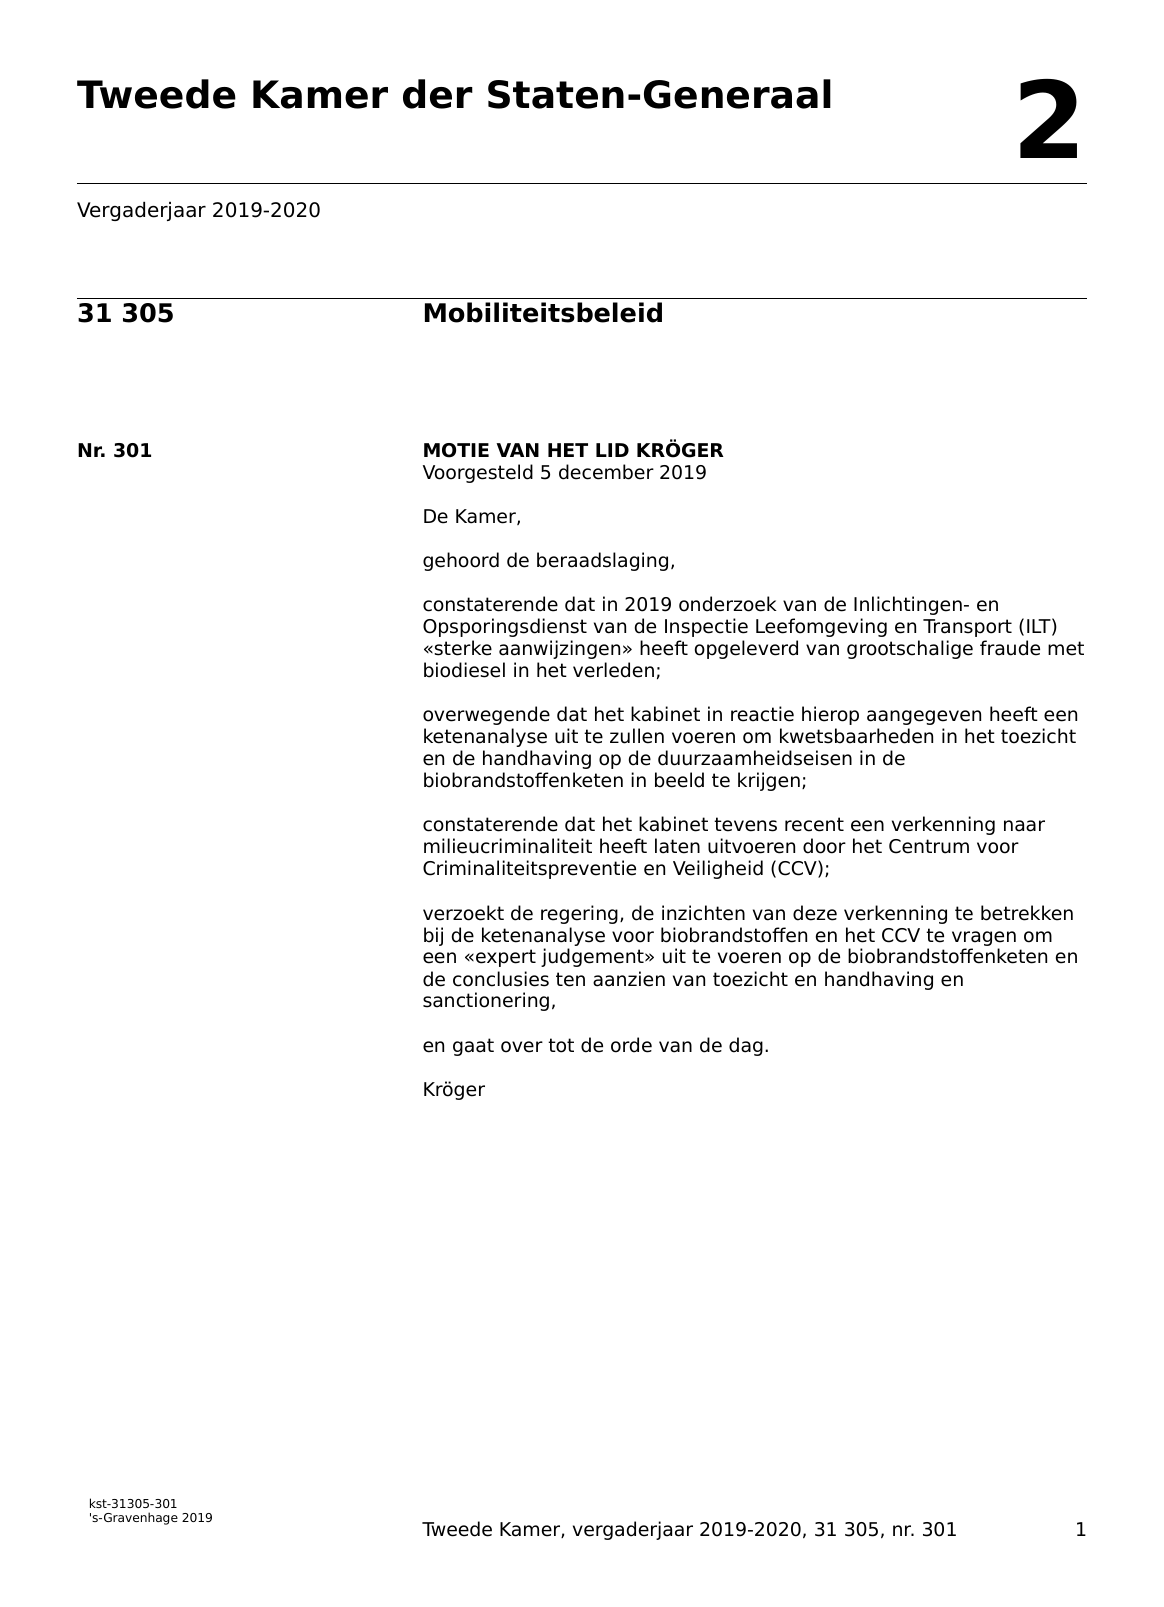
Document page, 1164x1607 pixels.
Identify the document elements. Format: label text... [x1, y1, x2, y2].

table_header Tweede Kamer der Staten-Generaal [77, 59, 886, 183]
text De Kamer, [422, 506, 1087, 528]
text gehoord de beraadslaging, [422, 550, 1087, 572]
subtitle 31 305 Mobiliteitsbeleid [77, 299, 1087, 329]
text Voorgesteld 5 december 2019 [422, 462, 1087, 484]
text 's-Gravenhage 2019 [88, 1511, 323, 1525]
text Kröger [422, 1079, 1087, 1101]
text verzoekt de regering, de inzichten van deze verkenning te betrekken bij de ketenanalyse voor biobrandstoffen en het CCV te vragen om een «expert judgement» uit te voeren op de biobrandstoffenketen en de conclusies ten aanzien van toezicht en handhaving en sanctionering, [422, 902, 1087, 1012]
subtitle Nr. 301 MOTIE VAN HET LID KRÖGER [77, 440, 1087, 462]
text en gaat over tot de orde van de dag. [422, 1034, 1087, 1057]
text constaterende dat in 2019 onderzoek van de Inlichtingen- en Opsporingsdienst van de Inspectie Leefomgeving en Transport (ILT) «sterke aanwijzingen» heeft opgeleverd van grootschalige fraude met biodiesel in het verleden; [422, 594, 1087, 682]
table_cell Vergaderjaar 2019-2020 [77, 184, 1087, 298]
text overwegende dat het kabinet in reactie hierop aangegeven heeft een ketenanalyse uit te zullen voeren om kwetsbaarheden in het toezicht en de handhaving op de duurzaamheidseisen in de biobrandstoffenketen in beeld te krijgen; [422, 704, 1087, 792]
text kst-31305-301 [88, 1497, 323, 1511]
text constaterende dat het kabinet tevens recent een verkenning naar milieucriminaliteit heeft laten uitvoeren door het Centrum voor Criminaliteitspreventie en Veiligheid (CCV); [422, 814, 1087, 880]
table_header 2 [886, 59, 1087, 183]
